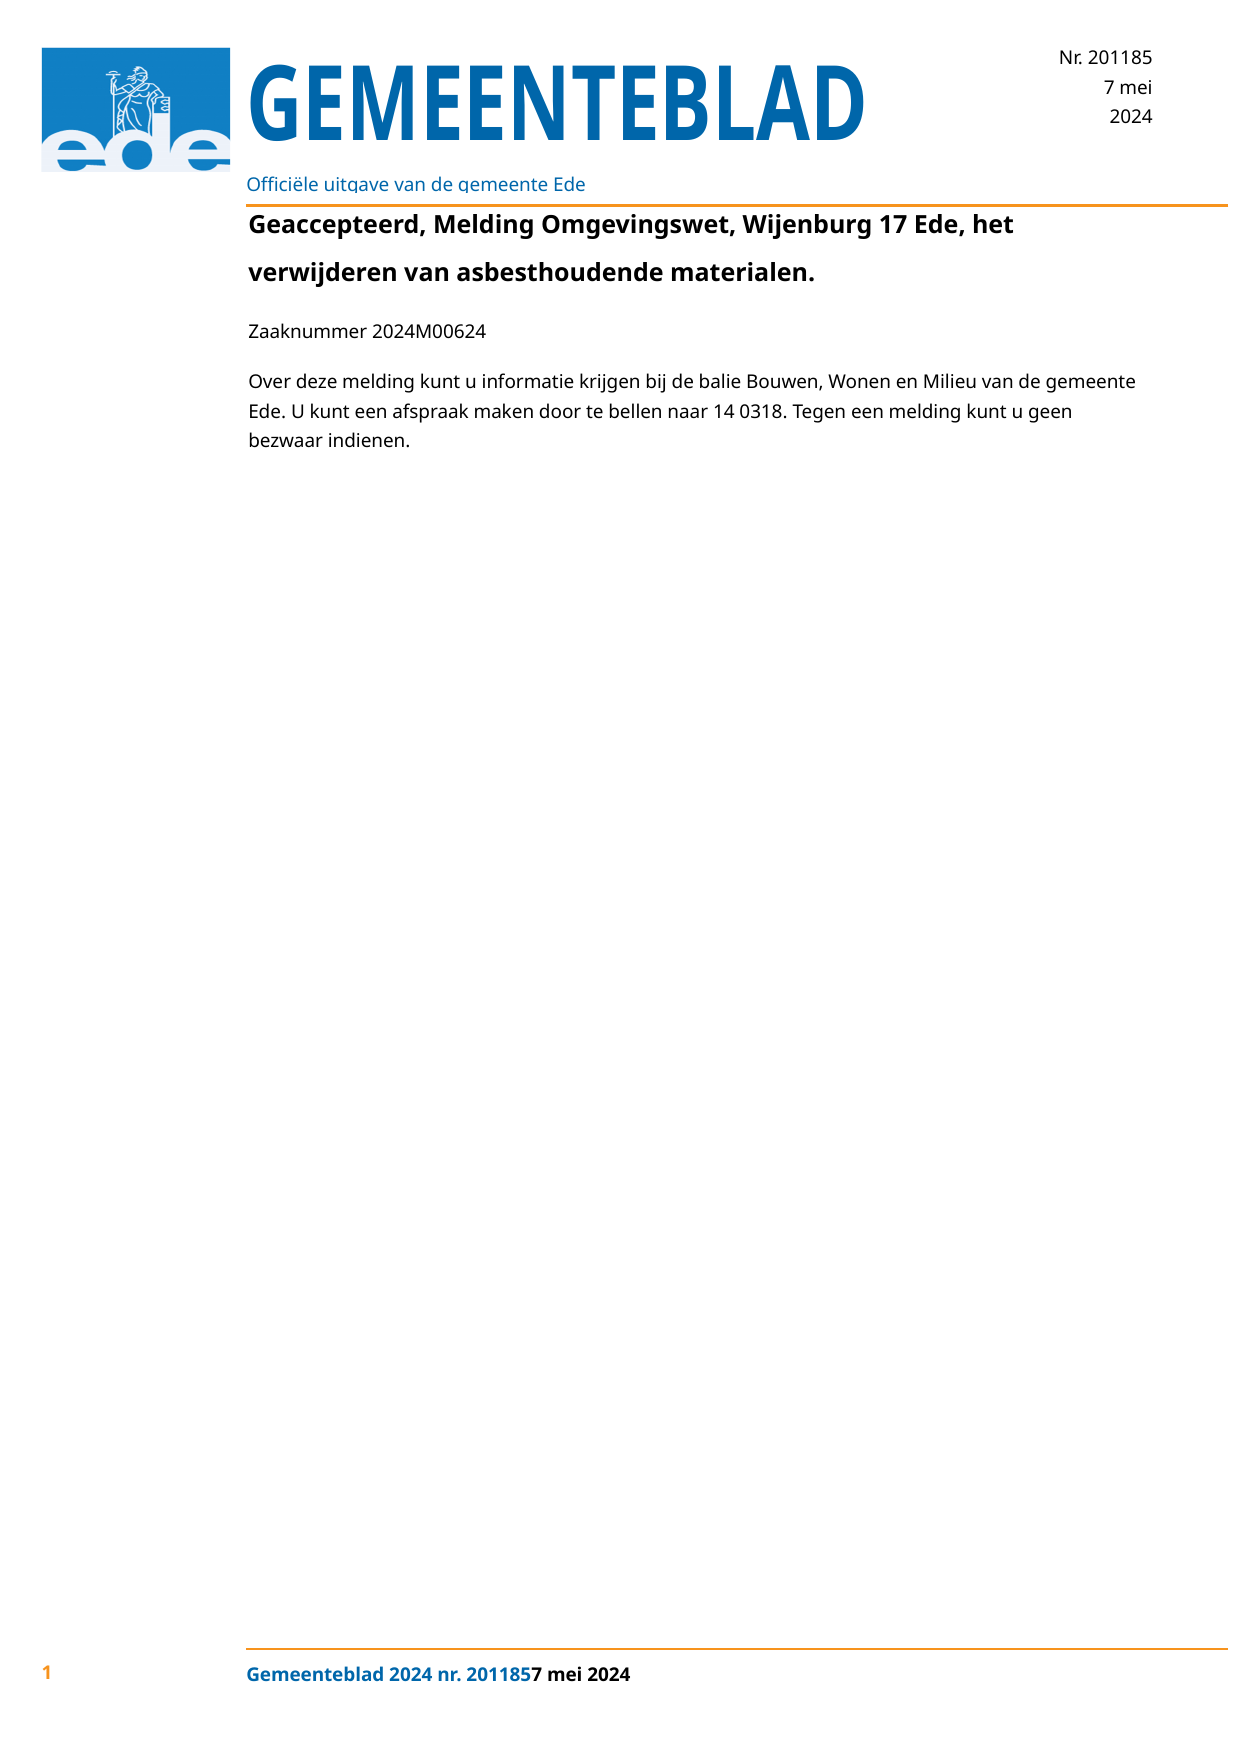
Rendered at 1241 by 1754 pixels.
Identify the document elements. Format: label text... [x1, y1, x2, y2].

text Over deze melding kunt u informatie krijgen bij de balie Bouwen, Wonen en Milieu van de gemeente Ede. U kunt een afspraak maken door te bellen naar 14 0318. Tegen een melding kunt u geen bezwaar indienen. [248, 368, 1152, 453]
text Geaccepteerd, Melding Omgevingswet, Wijenburg 17 Ede, het verwijderen van asbesthoudende materialen. [248, 207, 1152, 288]
text Zaaknummer 2024M00624 [248, 318, 1152, 344]
picture [41, 47, 231, 172]
